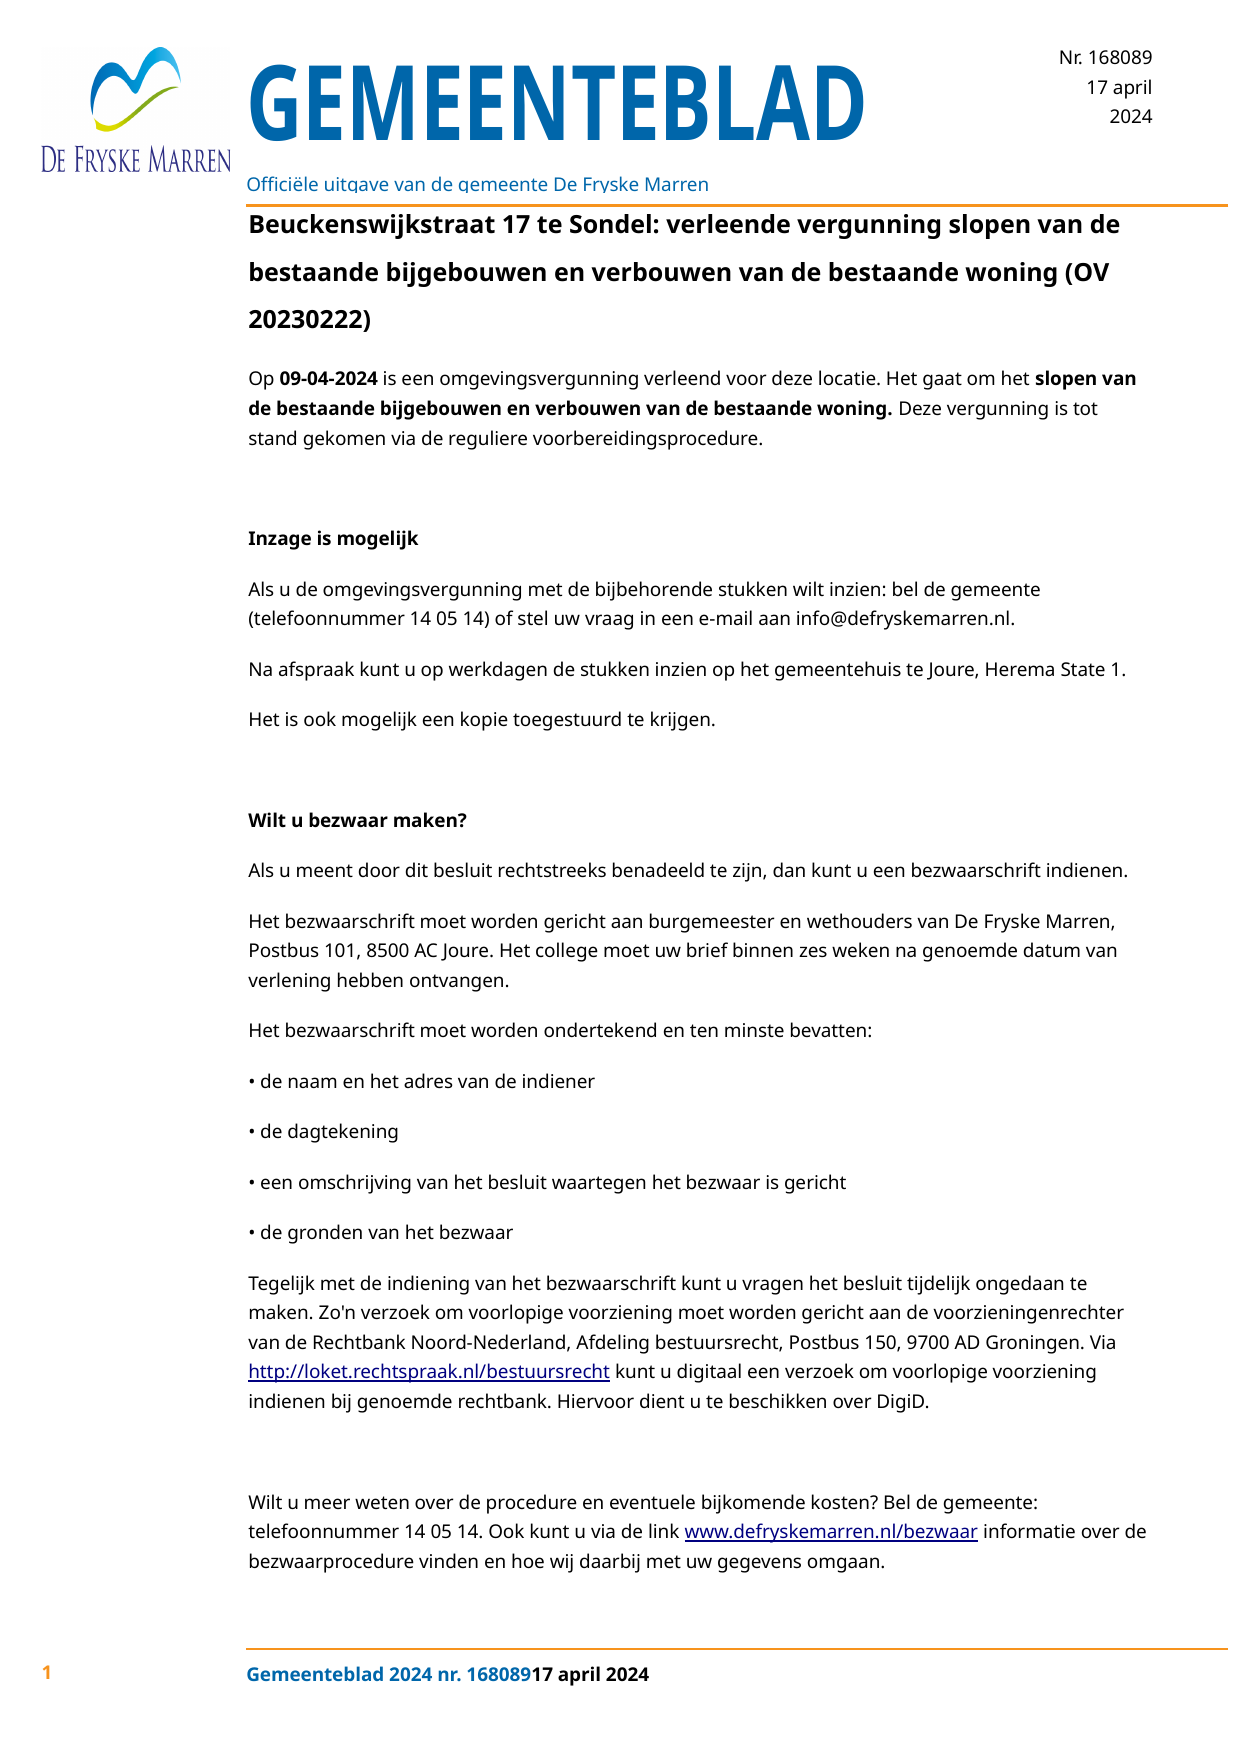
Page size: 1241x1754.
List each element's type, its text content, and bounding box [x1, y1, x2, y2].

text Als u de omgevingsvergunning met de bijbehorende stukken wilt inzien: bel de gemeente (telefoonnummer 14 05 14) of stel uw vraag in een e-mail aan info@defryskemarren.nl. [248, 576, 1152, 631]
text • de dagtekening [248, 1118, 1152, 1144]
text Het bezwaarschrift moet worden gericht aan burgemeester en wethouders van De Fryske Marren, Postbus 101, 8500 AC Joure. Het college moet uw brief binnen zes weken na genoemde datum van verlening hebben ontvangen. [248, 908, 1152, 993]
text Wilt u meer weten over de procedure en eventuele bijkomende kosten? Bel de gemeente: telefoonnummer 14 05 14. Ook kunt u via de link www.defryskemarren.nl/bezwaar informatie over de bezwaarprocedure vinden en hoe wij daarbij met uw gegevens omgaan. [248, 1489, 1152, 1574]
text Het is ook mogelijk een kopie toegestuurd te krijgen. [248, 706, 1152, 732]
text Na afspraak kunt u op werkdagen de stukken inzien op het gemeentehuis te Joure, Herema State 1. [248, 656, 1152, 682]
text Beuckenswijkstraat 17 te Sondel: verleende vergunning slopen van de bestaande bijgebouwen en verbouwen van de bestaande woning (OV 20230222) [248, 207, 1152, 336]
text Als u meent door dit besluit rechtstreeks benadeeld te zijn, dan kunt u een bezwaarschrift indienen. [248, 858, 1152, 883]
text Inzage is mogelijk [248, 526, 1152, 551]
text • de naam en het adres van de indiener [248, 1068, 1152, 1094]
picture [41, 47, 231, 172]
text Het bezwaarschrift moet worden ondertekend en ten minste bevatten: [248, 1018, 1152, 1043]
text Wilt u bezwaar maken? [248, 807, 1152, 833]
text Tegelijk met de indiening van het bezwaarschrift kunt u vragen het besluit tijdelijk ongedaan te maken. Zo'n verzoek om voorlopige voorziening moet worden gericht aan de voorzieningenrechter van de Rechtbank Noord-Nederland, Afdeling bestuursrecht, Postbus 150, 9700 AD Groningen. Via http://loket.rechtspraak.nl/bestuursrecht kunt u digitaal een verzoek om voorlopige voorziening indienen bij genoemde rechtbank. Hiervoor dient u te beschikken over DigiD. [248, 1270, 1152, 1414]
text • de gronden van het bezwaar [248, 1219, 1152, 1245]
text • een omschrijving van het besluit waartegen het bezwaar is gericht [248, 1169, 1152, 1194]
text Op 09-04-2024 is een omgevingsvergunning verleend voor deze locatie. Het gaat om het slopen van de bestaande bijgebouwen en verbouwen van de bestaande woning. Deze vergunning is tot stand gekomen via de reguliere voorbereidingsprocedure. [248, 366, 1152, 450]
